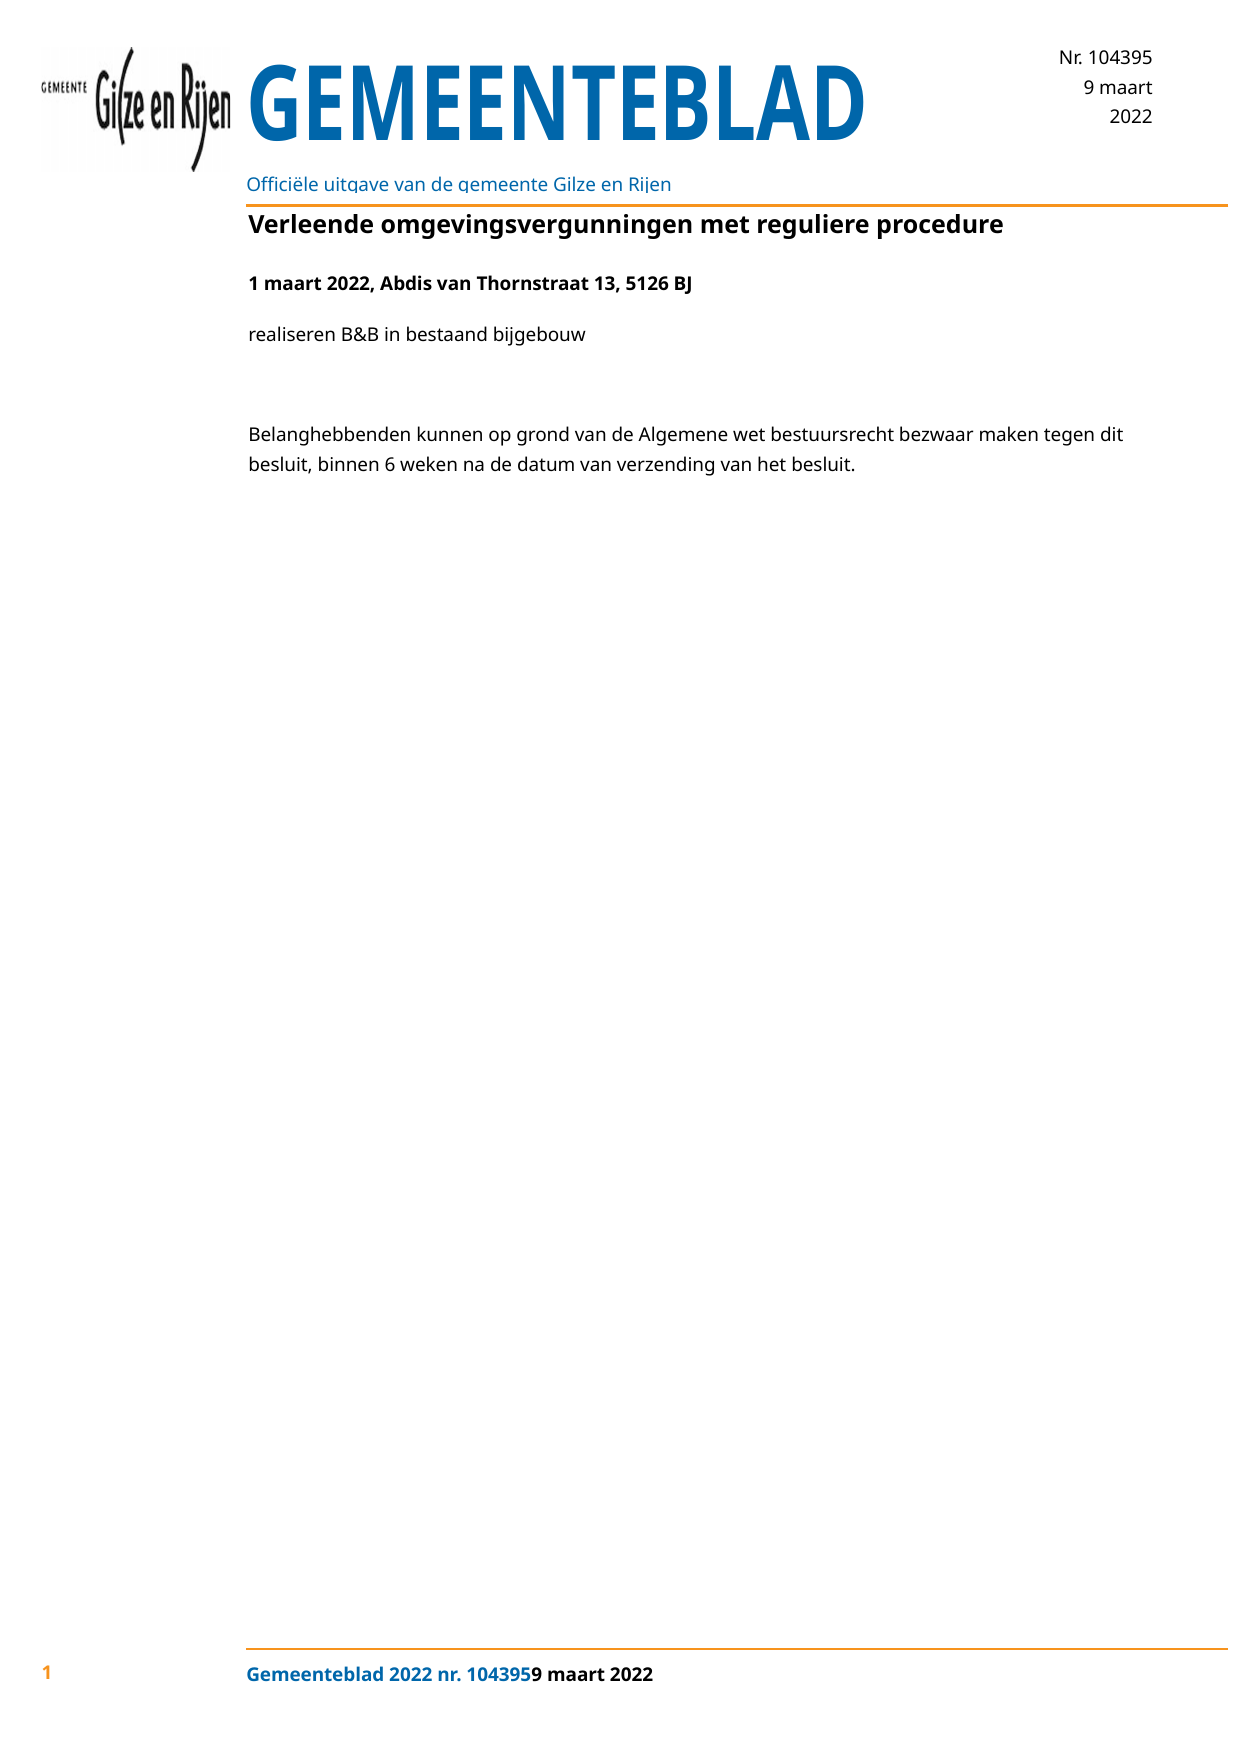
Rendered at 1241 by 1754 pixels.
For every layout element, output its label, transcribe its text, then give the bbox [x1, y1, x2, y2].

text Belanghebbenden kunnen op grond van de Algemene wet bestuursrecht bezwaar maken tegen dit besluit, binnen 6 weken na de datum van verzending van het besluit. [248, 422, 1152, 477]
text Verleende omgevingsvergunningen met reguliere procedure [248, 207, 1152, 241]
picture [41, 47, 231, 172]
text 1 maart 2022, Abdis van Thornstraat 13, 5126 BJ [248, 270, 1152, 296]
text realiseren B&B in bestaand bijgebouw [248, 321, 1152, 346]
